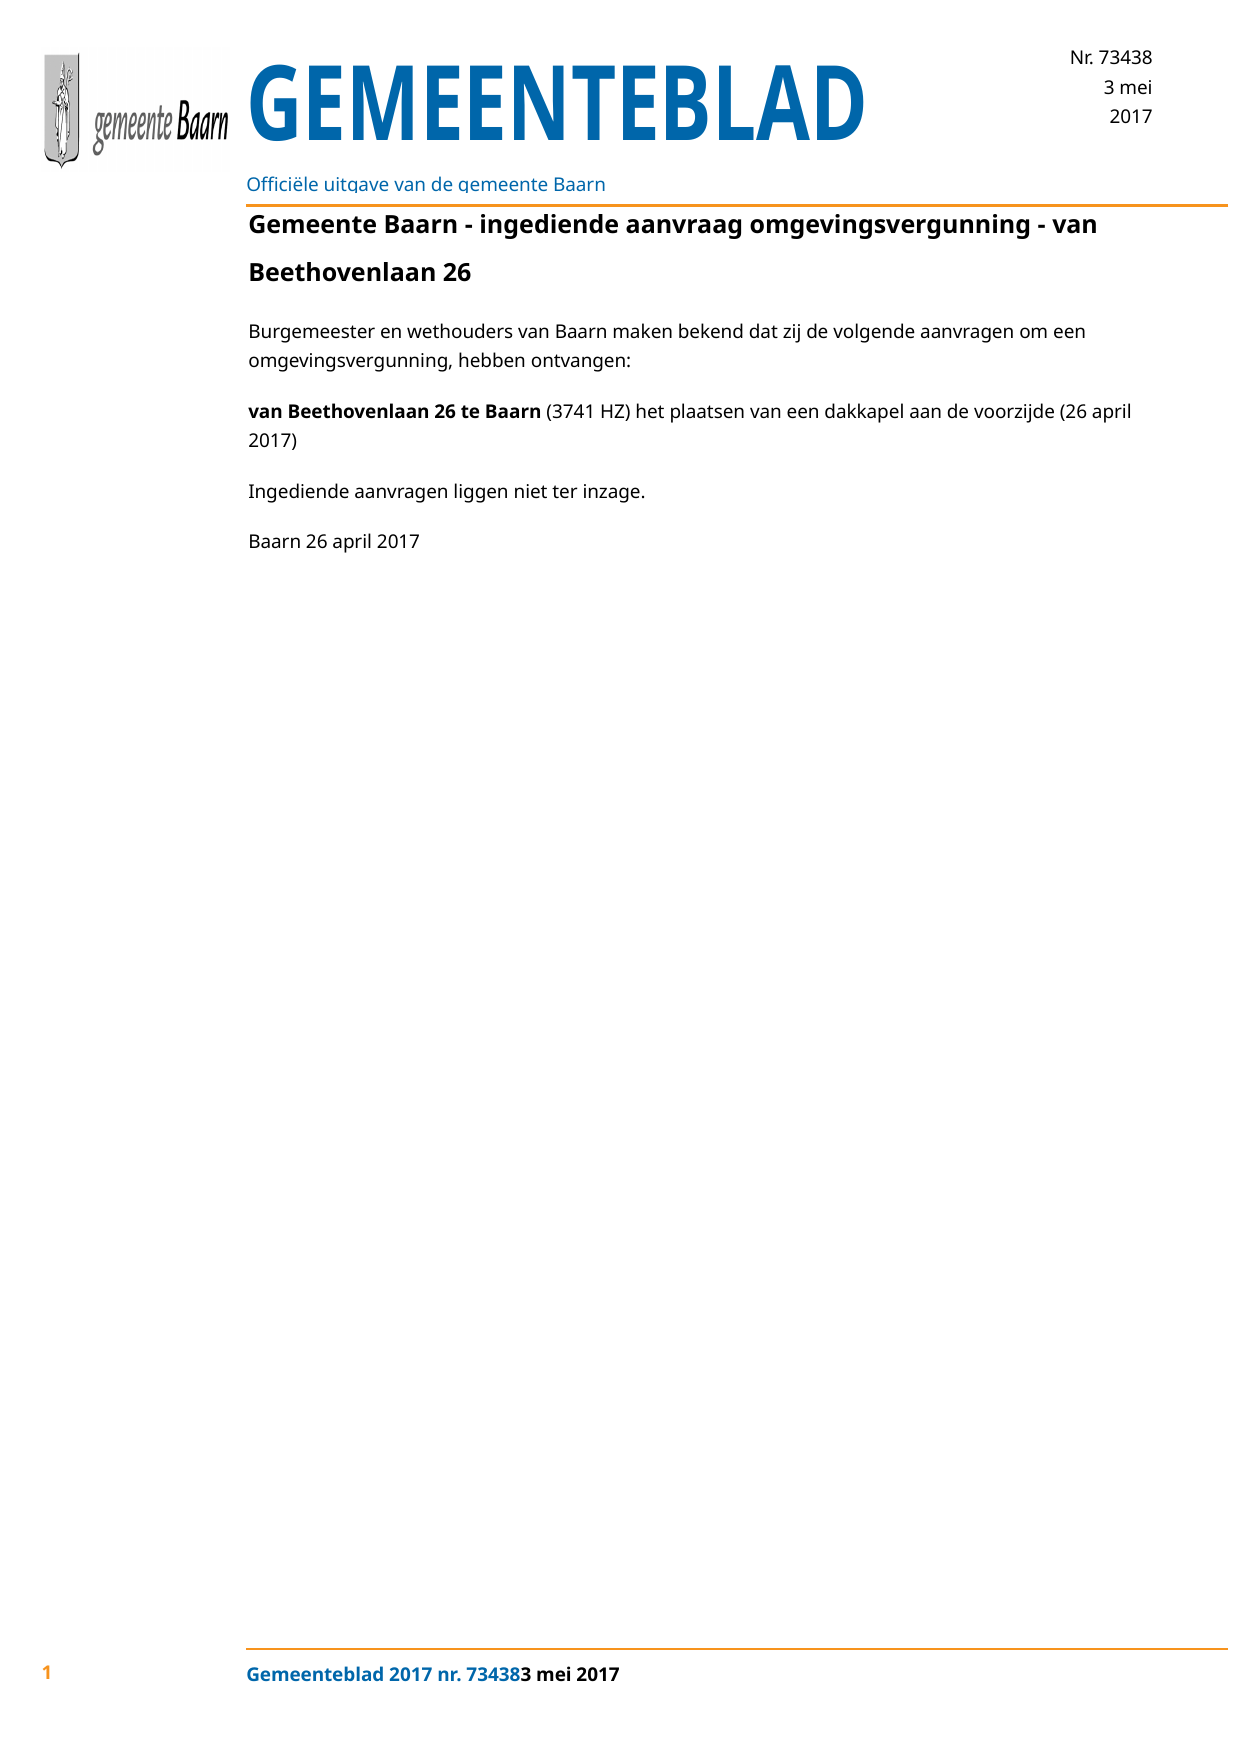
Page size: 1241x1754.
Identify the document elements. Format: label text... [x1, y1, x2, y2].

text Gemeente Baarn - ingediende aanvraag omgevingsvergunning - van Beethovenlaan 26 [248, 207, 1152, 288]
text Ingediende aanvragen liggen niet ter inzage. [248, 478, 1152, 504]
text Burgemeester en wethouders van Baarn maken bekend dat zij de volgende aanvragen om een omgevingsvergunning, hebben ontvangen: [248, 318, 1152, 373]
picture [41, 47, 231, 172]
text Baarn 26 april 2017 [248, 528, 1152, 554]
text van Beethovenlaan 26 te Baarn (3741 HZ) het plaatsen van een dakkapel aan de voorzijde (26 april 2017) [248, 398, 1152, 453]
